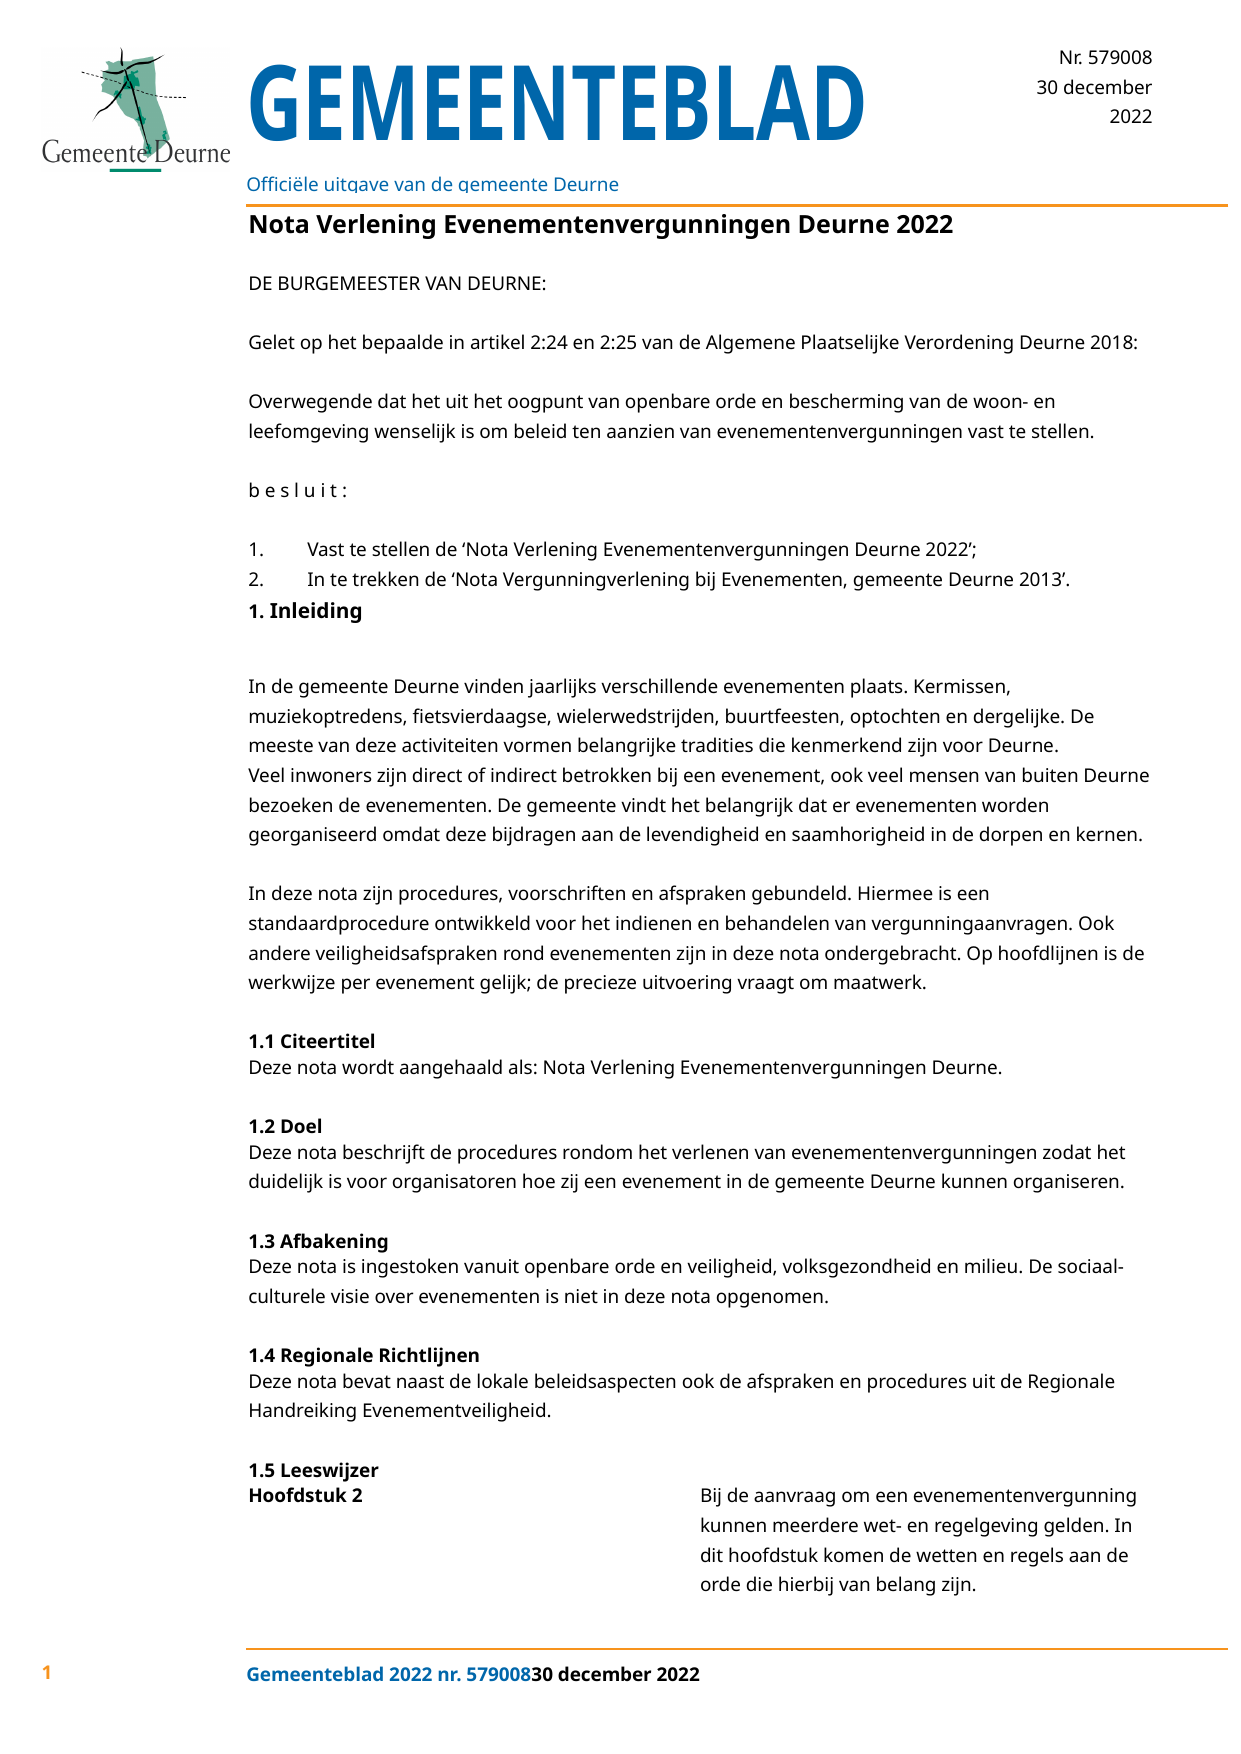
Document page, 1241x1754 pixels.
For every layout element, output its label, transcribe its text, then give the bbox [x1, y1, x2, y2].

text DE BURGEMEESTER VAN DEURNE: [248, 270, 1152, 296]
text Gelet op het bepaalde in artikel 2:24 en 2:25 van de Algemene Plaatselijke Verordening Deurne 2018: [248, 329, 1152, 355]
text b e s l u i t : [248, 477, 1152, 503]
text 1.2 Doel [248, 1113, 1152, 1139]
table_header Hoofdstuk 2 [248, 1483, 700, 1597]
text Overwegende dat het uit het oogpunt van openbare orde en bescherming van de woon- en leefomgeving wenselijk is om beleid ten aanzien van evenementenvergunningen vast te stellen. [248, 389, 1152, 444]
text Deze nota bevat naast de lokale beleidsaspecten ook de afspraken en procedures uit de Regionale Handreiking Evenementveiligheid. [248, 1368, 1152, 1423]
table_header Bij de aanvraag om een evenementenvergunning kunnen meerdere wet- en regelgeving gelden. In dit hoofdstuk komen de wetten en regels aan de orde die hierbij van belang zijn. [700, 1483, 1152, 1597]
text 1.5 Leeswijzer [248, 1457, 1152, 1482]
text Nota Verlening Evenementenvergunningen Deurne 2022 [248, 207, 1152, 241]
text Deze nota is ingestoken vanuit openbare orde en veiligheid, volksgezondheid en milieu. De sociaal-culturele visie over evenementen is niet in deze nota opgenomen. [248, 1253, 1152, 1309]
text Deze nota wordt aangehaald als: Nota Verlening Evenementenvergunningen Deurne. [248, 1054, 1152, 1080]
picture [41, 47, 231, 172]
text In deze nota zijn procedures, voorschriften en afspraken gebundeld. Hiermee is een standaardprocedure ontwikkeld voor het indienen en behandelen van vergunningaanvragen. Ook andere veiligheidsafspraken rond evenementen zijn in deze nota ondergebracht. Op hoofdlijnen is de werkwijze per evenement gelijk; de precieze uitvoering vraagt om maatwerk. [248, 881, 1152, 995]
text Veel inwoners zijn direct of indirect betrokken bij een evenement, ook veel mensen van buiten Deurne bezoeken de evenementen. De gemeente vindt het belangrijk dat er evenementen worden georganiseerd omdat deze bijdragen aan de levendigheid en saamhorigheid in de dorpen en kernen. [248, 762, 1152, 847]
text 1.3 Afbakening [248, 1228, 1152, 1253]
list In te trekken de ‘Nota Vergunningverlening bij Evenementen, gemeente Deurne 2013’. [248, 566, 1152, 592]
text In de gemeente Deurne vinden jaarlijks verschillende evenementen plaats. Kermissen, muziekoptredens, fietsvierdaagse, wielerwedstrijden, buurtfeesten, optochten en dergelijke. De meeste van deze activiteiten vormen belangrijke tradities die kenmerkend zijn voor Deurne. [248, 673, 1152, 758]
list Vast te stellen de ‘Nota Verlening Evenementenvergunningen Deurne 2022’; [248, 537, 1152, 562]
text 1.1 Citeertitel [248, 1028, 1152, 1054]
text Deze nota beschrijft de procedures rondom het verlenen van evenementenvergunningen zodat het duidelijk is voor organisatoren hoe zij een evenement in de gemeente Deurne kunnen organiseren. [248, 1139, 1152, 1194]
text 1.4 Regionale Richtlijnen [248, 1342, 1152, 1368]
text 1. Inleiding [248, 596, 1152, 624]
